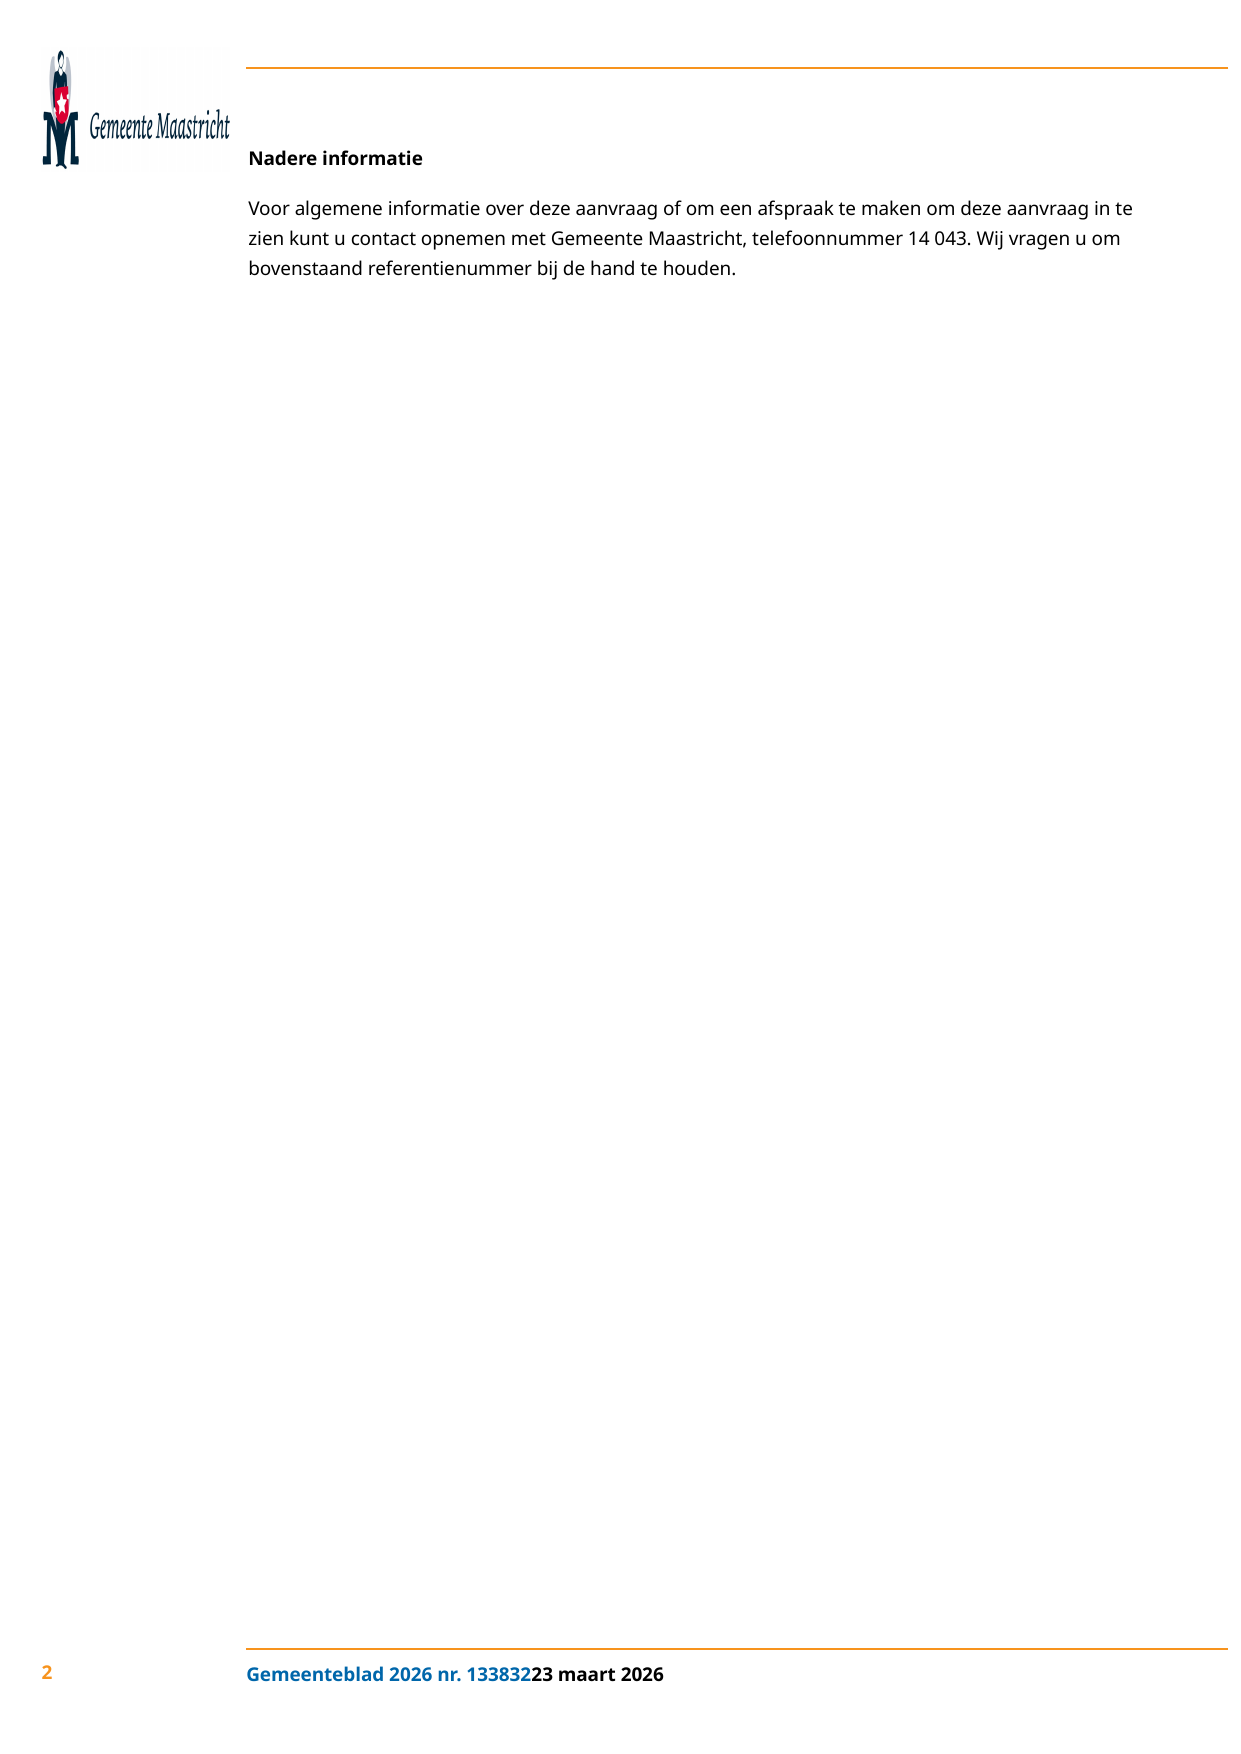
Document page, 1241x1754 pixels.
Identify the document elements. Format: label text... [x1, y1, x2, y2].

text Nadere informatie [248, 145, 1152, 171]
text Voor algemene informatie over deze aanvraag of om een afspraak te maken om deze aanvraag in te zien kunt u contact opnemen met Gemeente Maastricht, telefoonnummer 14 043. Wij vragen u om bovenstaand referentienummer bij de hand te houden. [248, 196, 1152, 281]
picture [41, 47, 231, 172]
